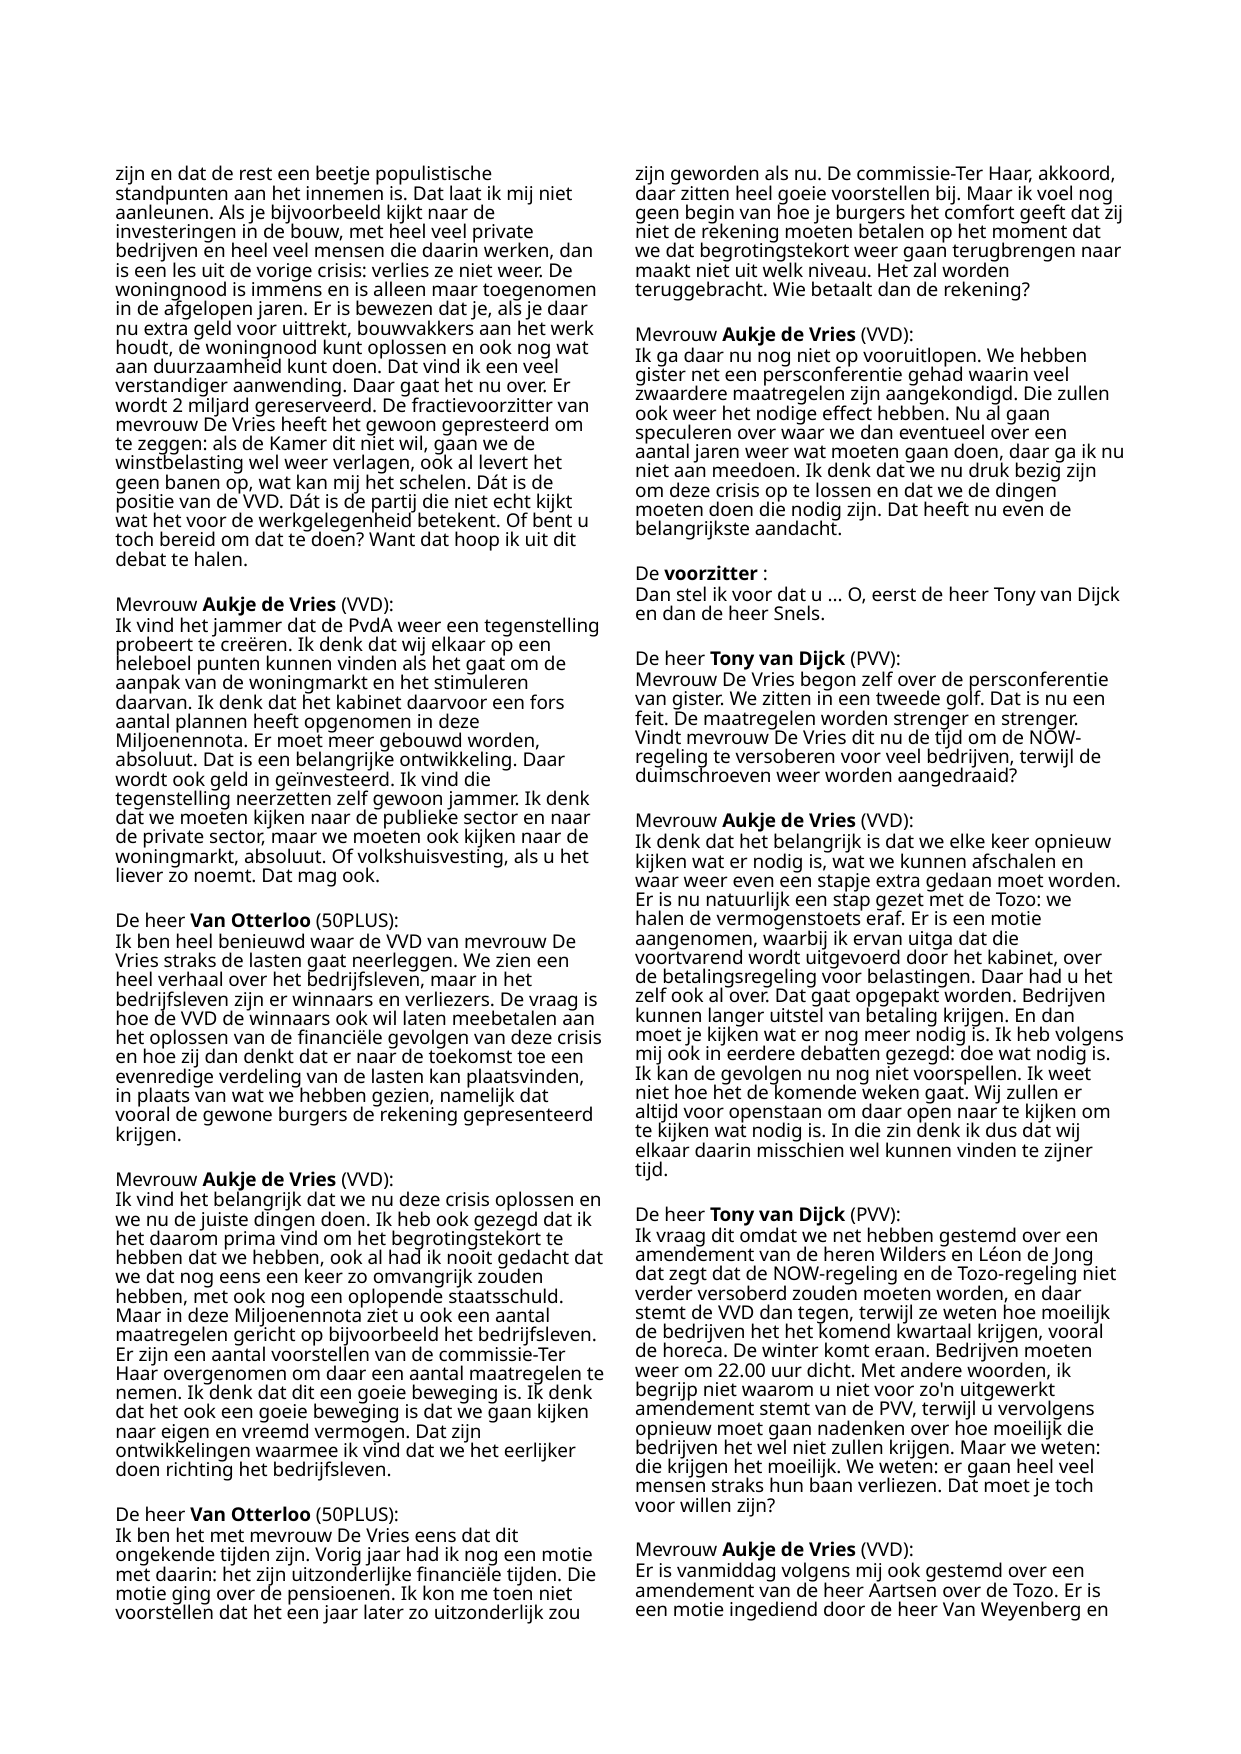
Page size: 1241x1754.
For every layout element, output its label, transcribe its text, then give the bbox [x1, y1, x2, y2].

text Ik vind het jammer dat de PvdA weer een tegenstelling probeert te creëren. Ik denk dat wij elkaar op een heleboel punten kunnen vinden als het gaat om de aanpak van de woningmarkt en het stimuleren daarvan. Ik denk dat het kabinet daarvoor een fors aantal plannen heeft opgenomen in deze Miljoenennota. Er moet meer gebouwd worden, absoluut. Dat is een belangrijke ontwikkeling. Daar wordt ook geld in geïnvesteerd. Ik vind die tegenstelling neerzetten zelf gewoon jammer. Ik denk dat we moeten kijken naar de publieke sector en naar de private sector, maar we moeten ook kijken naar de woningmarkt, absoluut. Of volkshuisvesting, als u het liever zo noemt. Dat mag ook. [115, 617, 605, 886]
text Ik ben heel benieuwd waar de VVD van mevrouw De Vries straks de lasten gaat neerleggen. We zien een heel verhaal over het bedrijfsleven, maar in het bedrijfsleven zijn er winnaars en verliezers. De vraag is hoe de VVD de winnaars ook wil laten meebetalen aan het oplossen van de financiële gevolgen van deze crisis en hoe zij dan denkt dat er naar de toekomst toe een evenredige verdeling van de lasten kan plaatsvinden, in plaats van wat we hebben gezien, namelijk dat vooral de gewone burgers de rekening gepresenteerd krijgen. [115, 933, 605, 1145]
text Mevrouw Aukje de Vries (VVD): [635, 1537, 1125, 1562]
text Mevrouw Aukje de Vries (VVD): [115, 591, 605, 617]
text De heer Van Otterloo (50PLUS): [115, 1501, 605, 1527]
text De heer Van Otterloo (50PLUS): [115, 907, 605, 933]
text Er is vanmiddag volgens mij ook gestemd over een amendement van de heer Aartsen over de Tozo. Er is een motie ingediend door de heer Van Weyenberg en [635, 1562, 1125, 1620]
text Ik vind het belangrijk dat we nu deze crisis oplossen en we nu de juiste dingen doen. Ik heb ook gezegd dat ik het daarom prima vind om het begrotingstekort te hebben dat we hebben, ook al had ik nooit gedacht dat we dat nog eens een keer zo omvangrijk zouden hebben, met ook nog een oplopende staatsschuld. Maar in deze Miljoenennota ziet u ook een aantal maatregelen gericht op bijvoorbeeld het bedrijfsleven. Er zijn een aantal voorstellen van de commissie-Ter Haar overgenomen om daar een aantal maatregelen te nemen. Ik denk dat dit een goeie beweging is. Ik denk dat het ook een goeie beweging is dat we gaan kijken naar eigen en vreemd vermogen. Dat zijn ontwikkelingen waarmee ik vind dat we het eerlijker doen richting het bedrijfsleven. [115, 1191, 605, 1481]
text Ik denk dat het belangrijk is dat we elke keer opnieuw kijken wat er nodig is, wat we kunnen afschalen en waar weer even een stapje extra gedaan moet worden. Er is nu natuurlijk een stap gezet met de Tozo: we halen de vermogenstoets eraf. Er is een motie aangenomen, waarbij ik ervan uitga dat die voortvarend wordt uitgevoerd door het kabinet, over de betalingsregeling voor belastingen. Daar had u het zelf ook al over. Dat gaat opgepakt worden. Bedrijven kunnen langer uitstel van betaling krijgen. En dan moet je kijken wat er nog meer nodig is. Ik heb volgens mij ook in eerdere debatten gezegd: doe wat nodig is. Ik kan de gevolgen nu nog niet voorspellen. Ik weet niet hoe het de komende weken gaat. Wij zullen er altijd voor openstaan om daar open naar te kijken om te kijken wat nodig is. In die zin denk ik dus dat wij elkaar daarin misschien wel kunnen vinden te zijner tijd. [635, 833, 1125, 1180]
text Ik vraag dit omdat we net hebben gestemd over een amendement van de heren Wilders en Léon de Jong dat zegt dat de NOW-regeling en de Tozo-regeling niet verder versoberd zouden moeten worden, en daar stemt de VVD dan tegen, terwijl ze weten hoe moeilijk de bedrijven het het komend kwartaal krijgen, vooral de horeca. De winter komt eraan. Bedrijven moeten weer om 22.00 uur dicht. Met andere woorden, ik begrijp niet waarom u niet voor zo'n uitgewerkt amendement stemt van de PVV, terwijl u vervolgens opnieuw moet gaan nadenken over hoe moeilijk die bedrijven het wel niet zullen krijgen. Maar we weten: die krijgen het moeilijk. We weten: er gaan heel veel mensen straks hun baan verliezen. Dat moet je toch voor willen zijn? [635, 1227, 1125, 1516]
text Mevrouw Aukje de Vries (VVD): [635, 808, 1125, 833]
text Mevrouw De Vries begon zelf over de persconferentie van gister. We zitten in een tweede golf. Dat is nu een feit. De maatregelen worden strenger en strenger. Vindt mevrouw De Vries dit nu de tijd om de NOW-regeling te versoberen voor veel bedrijven, terwijl de duimschroeven weer worden aangedraaid? [635, 671, 1125, 787]
text Ik ga daar nu nog niet op vooruitlopen. We hebben gister net een persconferentie gehad waarin veel zwaardere maatregelen zijn aangekondigd. Die zullen ook weer het nodige effect hebben. Nu al gaan speculeren over waar we dan eventueel over een aantal jaren weer wat moeten gaan doen, daar ga ik nu niet aan meedoen. Ik denk dat we nu druk bezig zijn om deze crisis op te lossen en dat we de dingen moeten doen die nodig zijn. Dat heeft nu even de belangrijkste aandacht. [635, 347, 1125, 539]
text zijn en dat de rest een beetje populistische standpunten aan het innemen is. Dat laat ik mij niet aanleunen. Als je bijvoorbeeld kijkt naar de investeringen in de bouw, met heel veel private bedrijven en heel veel mensen die daarin werken, dan is een les uit de vorige crisis: verlies ze niet weer. De woningnood is immens en is alleen maar toegenomen in de afgelopen jaren. Er is bewezen dat je, als je daar nu extra geld voor uittrekt, bouwvakkers aan het werk houdt, de woningnood kunt oplossen en ook nog wat aan duurzaamheid kunt doen. Dat vind ik een veel verstandiger aanwending. Daar gaat het nu over. Er wordt 2 miljard gereserveerd. De fractievoorzitter van mevrouw De Vries heeft het gewoon gepresteerd om te zeggen: als de Kamer dit niet wil, gaan we de winstbelasting wel weer verlagen, ook al levert het geen banen op, wat kan mij het schelen. Dát is de positie van de VVD. Dát is de partij die niet echt kijkt wat het voor de werkgelegenheid betekent. Of bent u toch bereid om dat te doen? Want dat hoop ik uit dit debat te halen. [115, 165, 605, 570]
text Mevrouw Aukje de Vries (VVD): [115, 1166, 605, 1191]
text Dan stel ik voor dat u ... O, eerst de heer Tony van Dijck en dan de heer Snels. [635, 586, 1125, 624]
text Ik ben het met mevrouw De Vries eens dat dit ongekende tijden zijn. Vorig jaar had ik nog een motie met daarin: het zijn uitzonderlijke financiële tijden. Die motie ging over de pensioenen. Ik kon me toen niet voorstellen dat het een jaar later zo uitzonderlijk zou [115, 1527, 605, 1623]
text Mevrouw Aukje de Vries (VVD): [635, 321, 1125, 347]
text De heer Tony van Dijck (PVV): [635, 645, 1125, 671]
text De heer Tony van Dijck (PVV): [635, 1201, 1125, 1227]
text zijn geworden als nu. De commissie-Ter Haar, akkoord, daar zitten heel goeie voorstellen bij. Maar ik voel nog geen begin van hoe je burgers het comfort geeft dat zij niet de rekening moeten betalen op het moment dat we dat begrotingstekort weer gaan terugbrengen naar maakt niet uit welk niveau. Het zal worden teruggebracht. Wie betaalt dan de rekening? [635, 165, 1125, 300]
text De voorzitter : [635, 560, 1125, 586]
